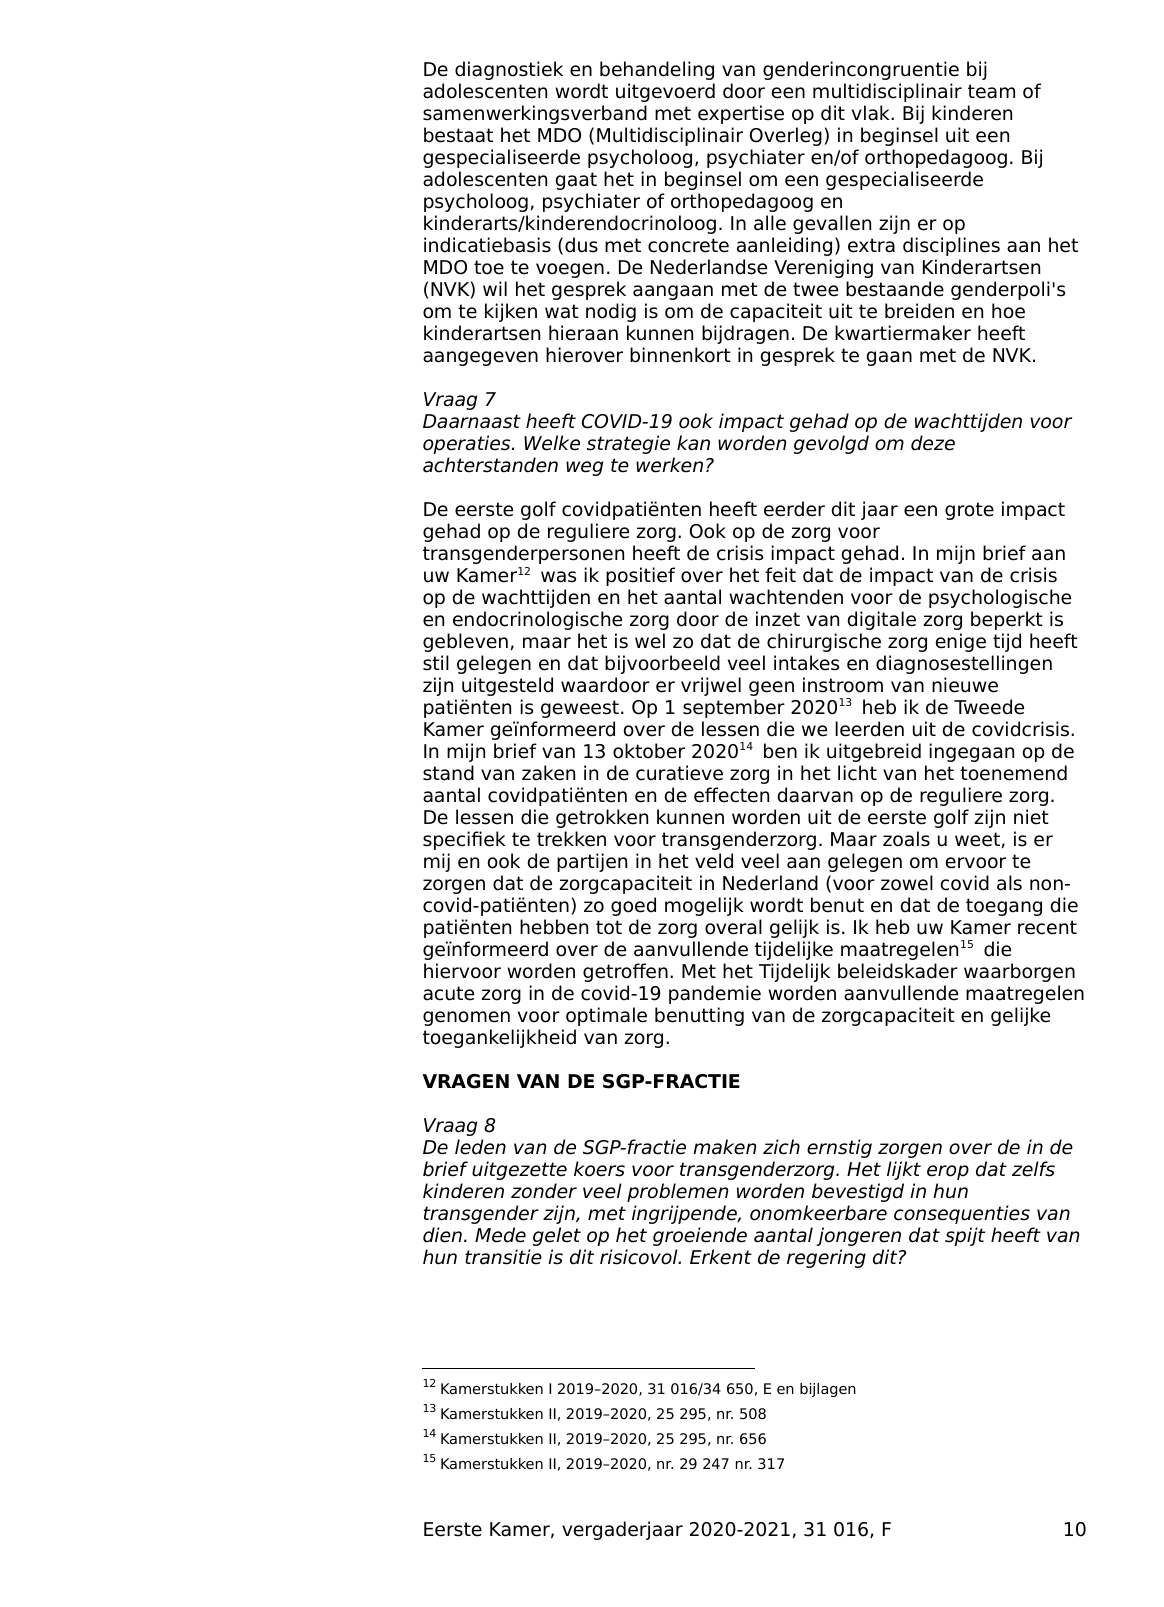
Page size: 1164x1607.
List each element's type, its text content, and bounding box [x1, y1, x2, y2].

text Daarnaast heeft COVID-19 ook impact gehad op de wachttijden voor operaties. Welke strategie kan worden gevolgd om deze achterstanden weg te werken? [422, 411, 1087, 477]
text De eerste golf covidpatiënten heeft eerder dit jaar een grote impact gehad op de reguliere zorg. Ook op de zorg voor transgenderpersonen heeft de crisis impact gehad. In mijn brief aan uw Kamer was ik positief over het feit dat de impact van de crisis op de wachttijden en het aantal wachtenden voor de psychologische en endocrinologische zorg door de inzet van digitale zorg beperkt is gebleven, maar het is wel zo dat de chirurgische zorg enige tijd heeft stil gelegen en dat bijvoorbeeld veel intakes en diagnosestellingen zijn uitgesteld waardoor er vrijwel geen instroom van nieuwe patiënten is geweest. Op 1 september 2020 heb ik de Tweede Kamer geïnformeerd over de lessen die we leerden uit de covidcrisis. In mijn brief van 13 oktober 2020 ben ik uitgebreid ingegaan op de stand van zaken in de curatieve zorg in het licht van het toenemend aantal covidpatiënten en de effecten daarvan op de reguliere zorg. De lessen die getrokken kunnen worden uit de eerste golf zijn niet specifiek te trekken voor transgenderzorg. Maar zoals u weet, is er mij en ook de partijen in het veld veel aan gelegen om ervoor te zorgen dat de zorgcapaciteit in Nederland (voor zowel covid als non-covid-patiënten) zo goed mogelijk wordt benut en dat de toegang die patiënten hebben tot de zorg overal gelijk is. Ik heb uw Kamer recent geïnformeerd over de aanvullende tijdelijke maatregelen die hiervoor worden getroffen. Met het Tijdelijk beleidskader waarborgen acute zorg in de covid-19 pandemie worden aanvullende maatregelen genomen voor optimale benutting van de zorgcapaciteit en gelijke toegankelijkheid van zorg. [422, 499, 1087, 1048]
text Kamerstukken II, 2019–2020, 25 295, nr. 656 [422, 1427, 1087, 1449]
text Vraag 8 [422, 1115, 1087, 1137]
text Kamerstukken II, 2019–2020, 25 295, nr. 508 [422, 1402, 1087, 1424]
text Vraag 7 [422, 389, 1087, 411]
text De leden van de SGP-fractie maken zich ernstig zorgen over de in de brief uitgezette koers voor transgenderzorg. Het lijkt erop dat zelfs kinderen zonder veel problemen worden bevestigd in hun transgender zijn, met ingrijpende, onomkeerbare consequenties van dien. Mede gelet op het groeiende aantal jongeren dat spijt heeft van hun transitie is dit risicovol. Erkent de regering dit? [422, 1137, 1087, 1269]
text Kamerstukken II, 2019–2020, nr. 29 247 nr. 317 [422, 1452, 1087, 1474]
text Kamerstukken I 2019–2020, 31 016/34 650, E en bijlagen [422, 1377, 1087, 1399]
subtitle VRAGEN VAN DE SGP-FRACTIE [422, 1071, 1087, 1093]
text De diagnostiek en behandeling van genderincongruentie bij adolescenten wordt uitgevoerd door een multidisciplinair team of samenwerkingsverband met expertise op dit vlak. Bij kinderen bestaat het MDO (Multidisciplinair Overleg) in beginsel uit een gespecialiseerde psycholoog, psychiater en/of orthopedagoog. Bij adolescenten gaat het in beginsel om een gespecialiseerde psycholoog, psychiater of orthopedagoog en kinderarts/kinderendocrinoloog. In alle gevallen zijn er op indicatiebasis (dus met concrete aanleiding) extra disciplines aan het MDO toe te voegen. De Nederlandse Vereniging van Kinderartsen (NVK) wil het gesprek aangaan met de twee bestaande genderpoli's om te kijken wat nodig is om de capaciteit uit te breiden en hoe kinderartsen hieraan kunnen bijdragen. De kwartiermaker heeft aangegeven hierover binnenkort in gesprek te gaan met de NVK. [422, 59, 1087, 367]
